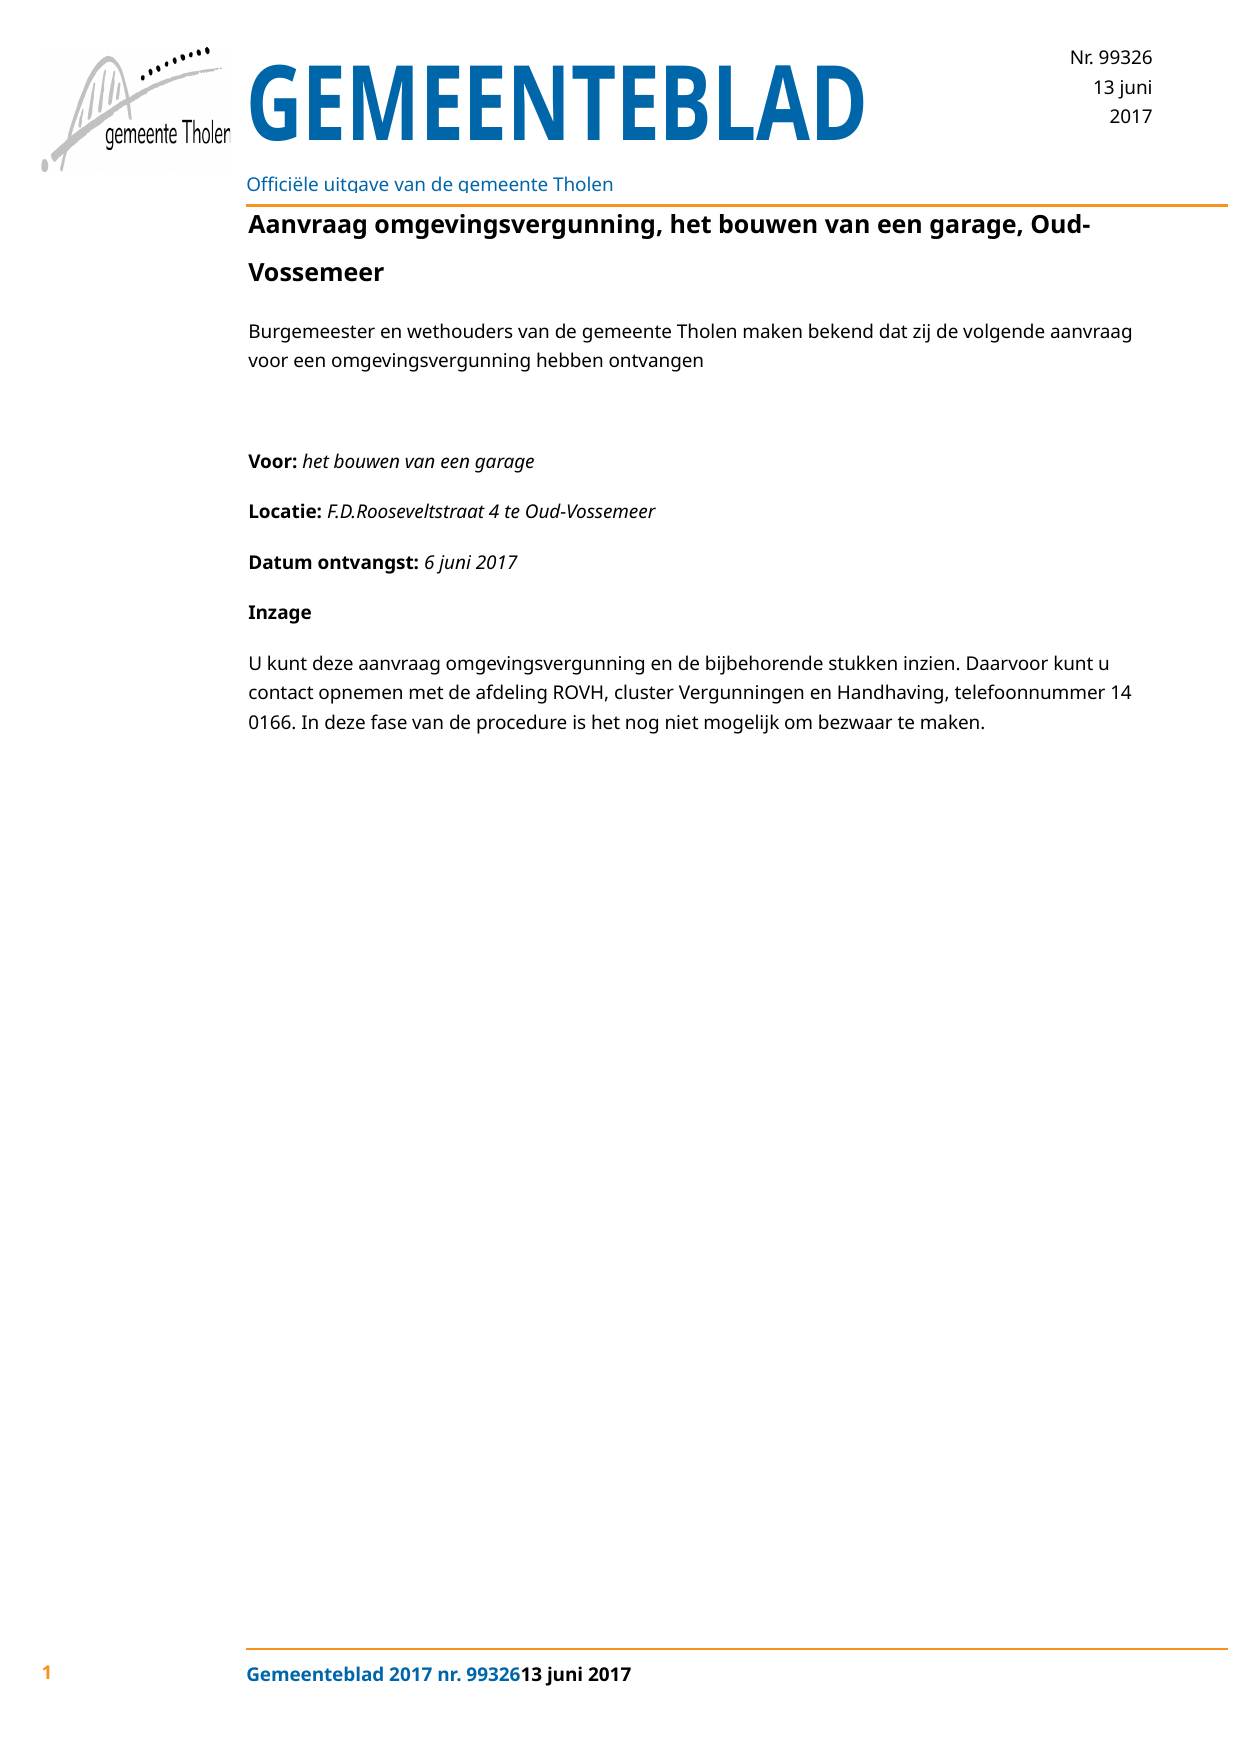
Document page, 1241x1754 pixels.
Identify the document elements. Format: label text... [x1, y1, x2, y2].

text U kunt deze aanvraag omgevingsvergunning en de bijbehorende stukken inzien. Daarvoor kunt u contact opnemen met de afdeling ROVH, cluster Vergunningen en Handhaving, telefoonnummer 14 0166. In deze fase van de procedure is het nog niet mogelijk om bezwaar te maken. [248, 650, 1152, 735]
text Aanvraag omgevingsvergunning, het bouwen van een garage, Oud-Vossemeer [248, 207, 1152, 288]
text Voor: het bouwen van een garage [248, 448, 1152, 474]
text Locatie: F.D.Rooseveltstraat 4 te Oud-Vossemeer [248, 499, 1152, 524]
text Datum ontvangst: 6 juni 2017 [248, 549, 1152, 575]
picture [41, 47, 231, 172]
text Burgemeester en wethouders van de gemeente Tholen maken bekend dat zij de volgende aanvraag voor een omgevingsvergunning hebben ontvangen [248, 318, 1152, 373]
text Inzage [248, 599, 1152, 625]
